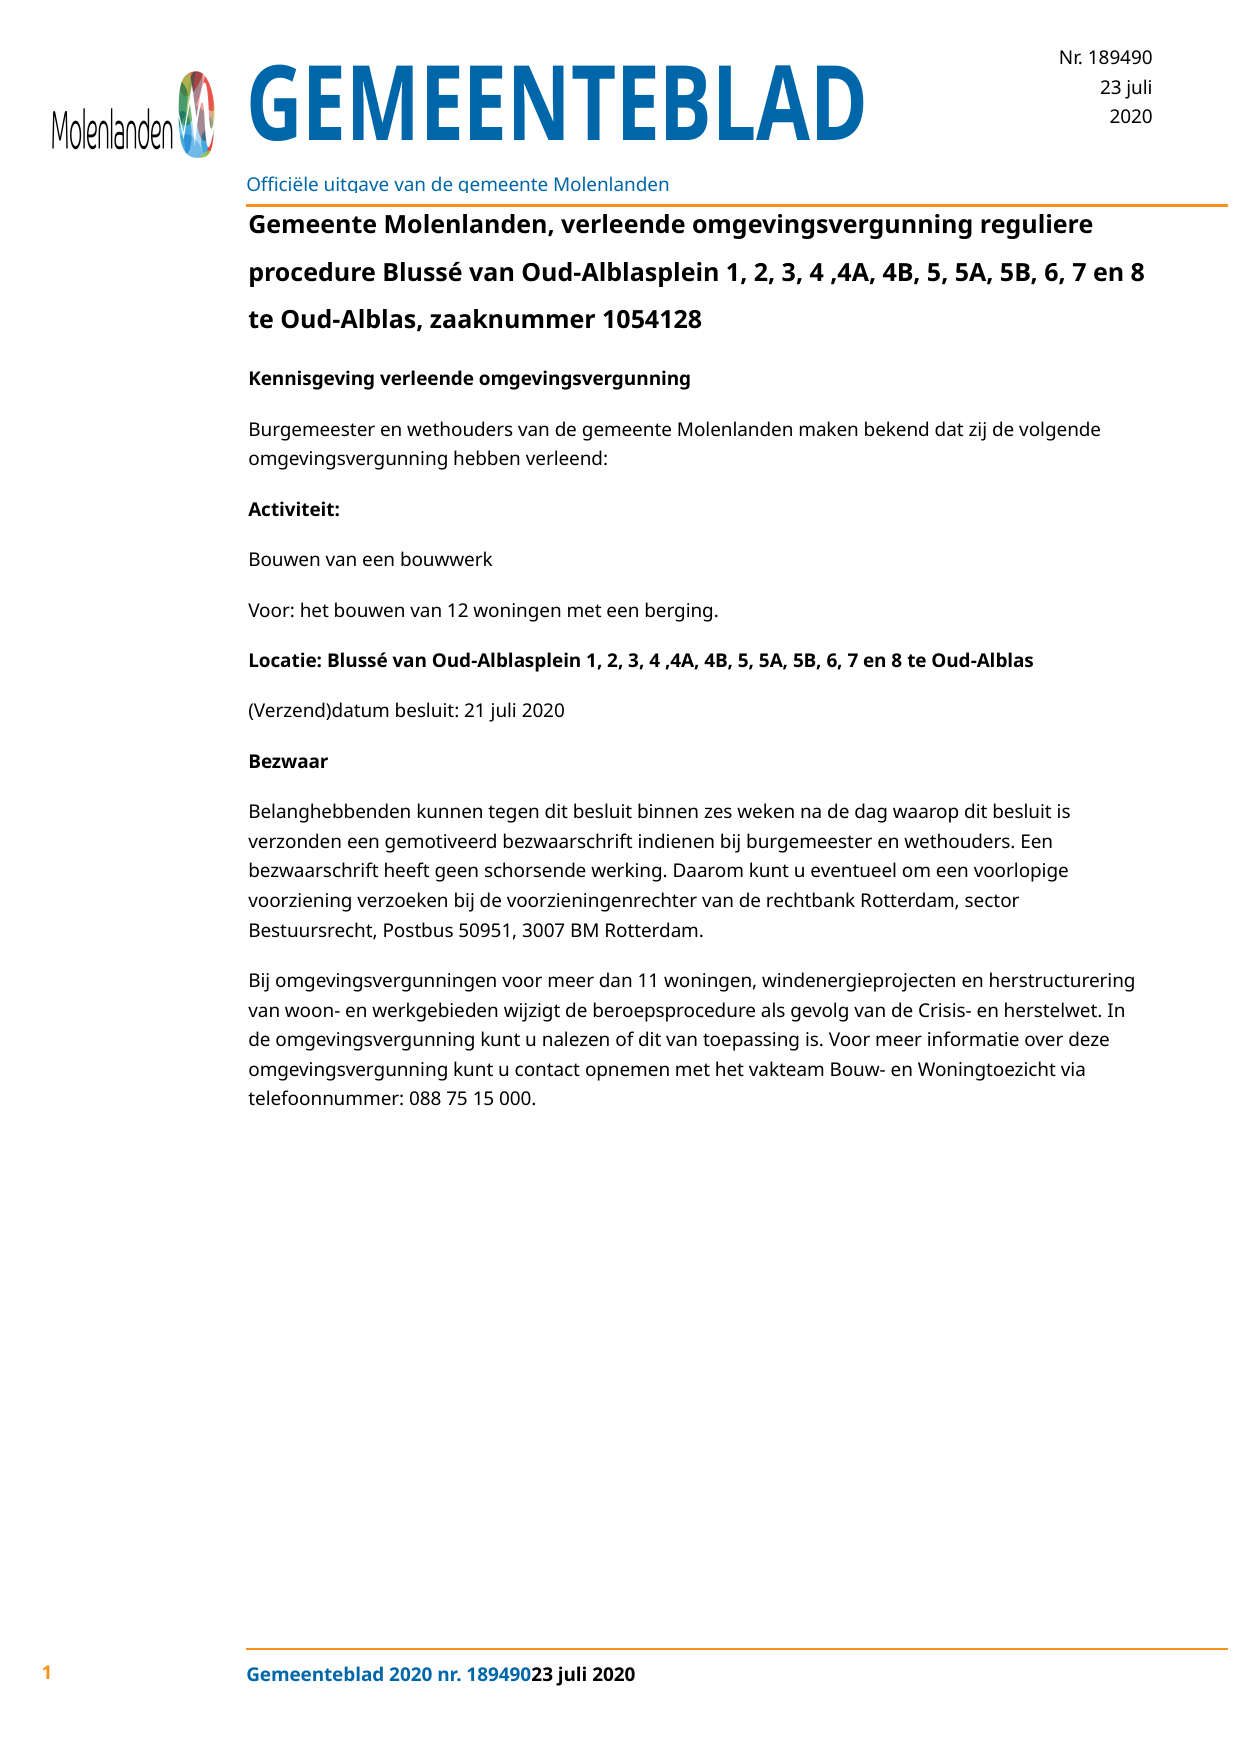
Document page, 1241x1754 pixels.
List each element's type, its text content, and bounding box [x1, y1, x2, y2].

text (Verzend)datum besluit: 21 juli 2020 [248, 698, 1152, 723]
text Burgemeester en wethouders van de gemeente Molenlanden maken bekend dat zij de volgende omgevingsvergunning hebben verleend: [248, 416, 1152, 471]
text Belanghebbenden kunnen tegen dit besluit binnen zes weken na de dag waarop dit besluit is verzonden een gemotiveerd bezwaarschrift indienen bij burgemeester en wethouders. Een bezwaarschrift heeft geen schorsende werking. Daarom kunt u eventueel om een voorlopige voorziening verzoeken bij de voorzieningenrechter van de rechtbank Rotterdam, sector Bestuursrecht, Postbus 50951, 3007 BM Rotterdam. [248, 798, 1152, 942]
text Voor: het bouwen van 12 woningen met een berging. [248, 597, 1152, 622]
text Activiteit: [248, 496, 1152, 522]
text Bij omgevingsvergunningen voor meer dan 11 woningen, windenergieprojecten en herstructurering van woon- en werkgebieden wijzigt de beroepsprocedure als gevolg van de Crisis- en herstelwet. In de omgevingsvergunning kunt u nalezen of dit van toepassing is. Voor meer informatie over deze omgevingsvergunning kunt u contact opnemen met het vakteam Bouw- en Woningtoezicht via telefoonnummer: 088 75 15 000. [248, 967, 1152, 1111]
text Kennisgeving verleende omgevingsvergunning [248, 366, 1152, 391]
text Bezwaar [248, 748, 1152, 774]
text Gemeente Molenlanden, verleende omgevingsvergunning reguliere procedure Blussé van Oud-Alblasplein 1, 2, 3, 4 ,4A, 4B, 5, 5A, 5B, 6, 7 en 8 te Oud-Alblas, zaaknummer 1054128 [248, 207, 1152, 336]
text Locatie: Blussé van Oud-Alblasplein 1, 2, 3, 4 ,4A, 4B, 5, 5A, 5B, 6, 7 en 8 te Oud-Alblas [248, 647, 1152, 673]
picture [41, 47, 231, 172]
text Bouwen van een bouwwerk [248, 546, 1152, 572]
